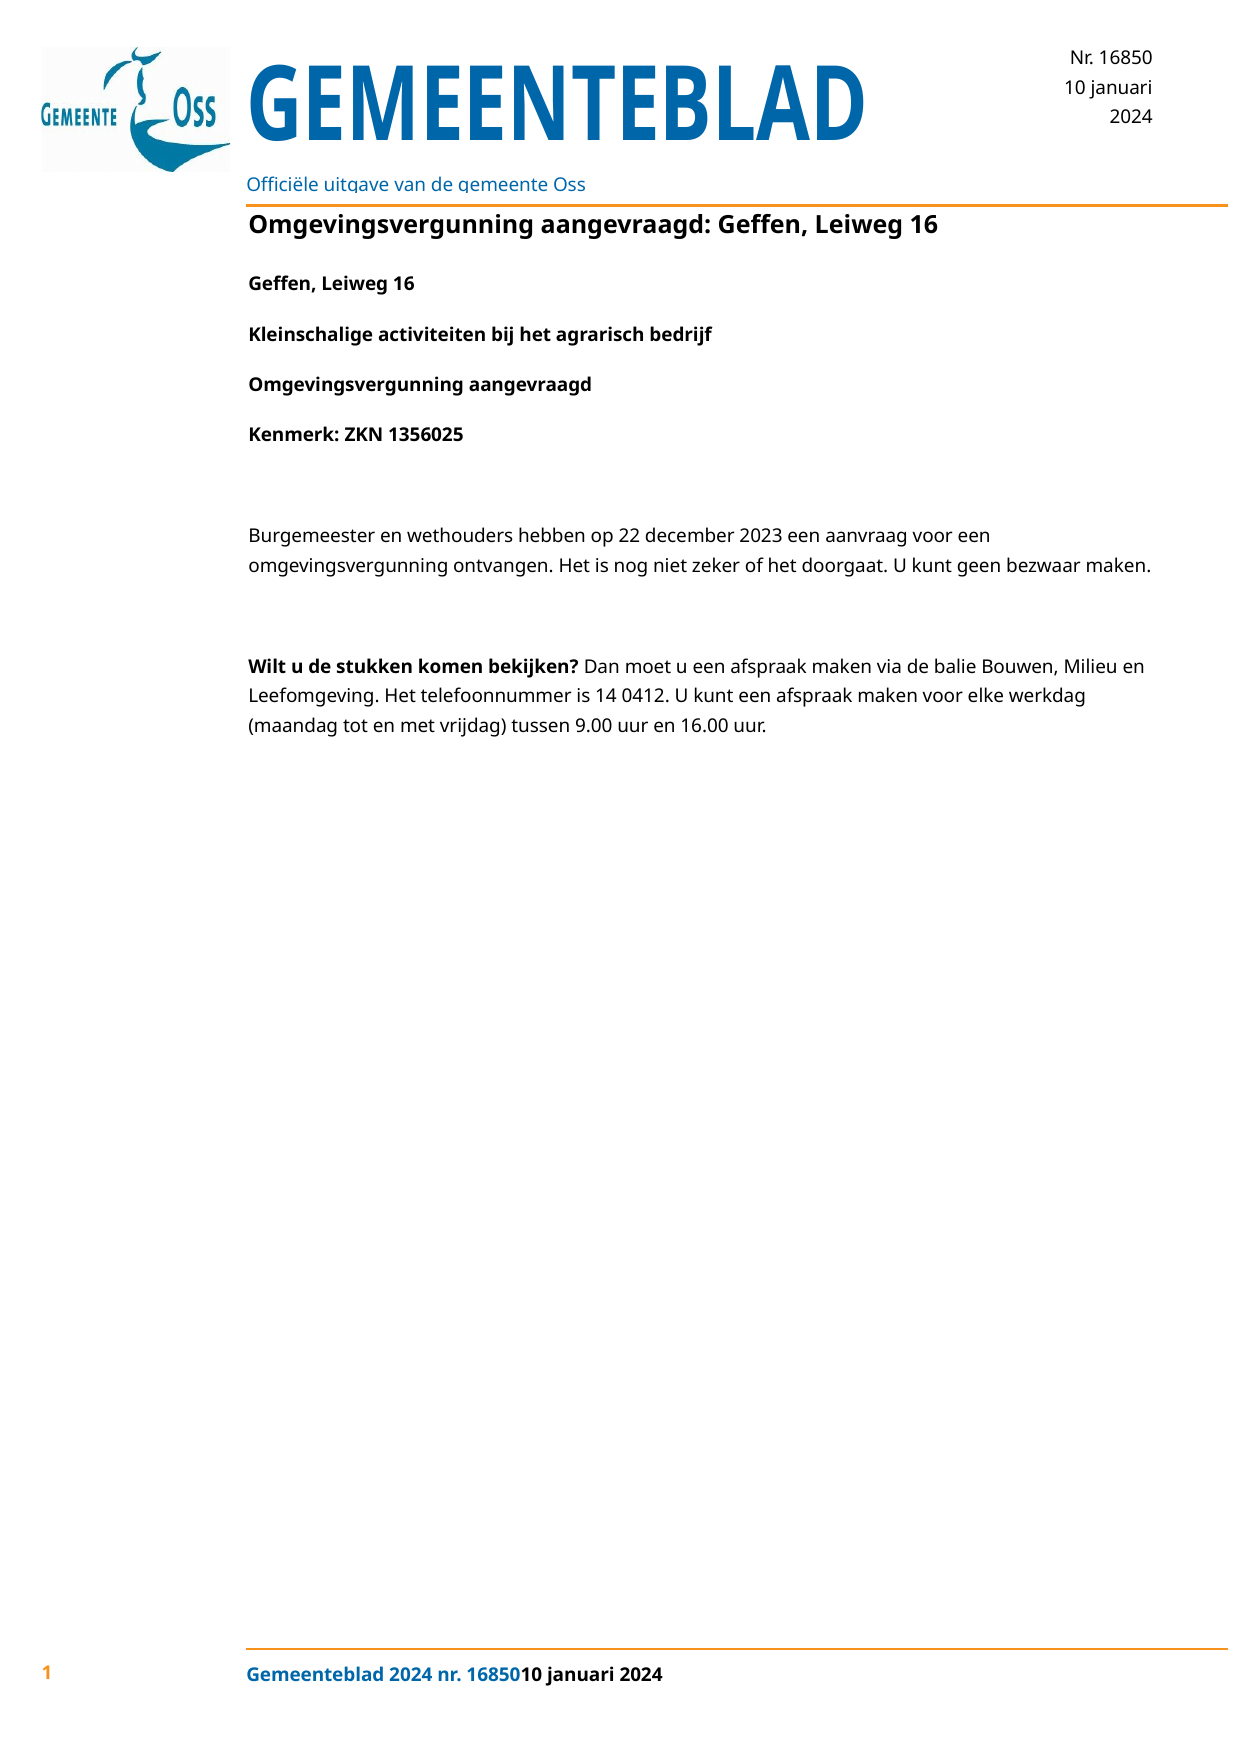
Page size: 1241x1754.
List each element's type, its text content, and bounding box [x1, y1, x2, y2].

text Wilt u de stukken komen bekijken? Dan moet u een afspraak maken via de balie Bouwen, Milieu en Leefomgeving. Het telefoonnummer is 14 0412. U kunt een afspraak maken voor elke werkdag (maandag tot en met vrijdag) tussen 9.00 uur en 16.00 uur. [248, 653, 1152, 738]
text Kenmerk: ZKN 1356025 [248, 422, 1152, 447]
text Kleinschalige activiteiten bij het agrarisch bedrijf [248, 321, 1152, 346]
text Geffen, Leiweg 16 [248, 270, 1152, 296]
text Omgevingsvergunning aangevraagd [248, 371, 1152, 397]
text Burgemeester en wethouders hebben op 22 december 2023 een aanvraag voor een omgevingsvergunning ontvangen. Het is nog niet zeker of het doorgaat. U kunt geen bezwaar maken. [248, 522, 1152, 578]
text Omgevingsvergunning aangevraagd: Geffen, Leiweg 16 [248, 207, 1152, 241]
picture [41, 47, 231, 172]
